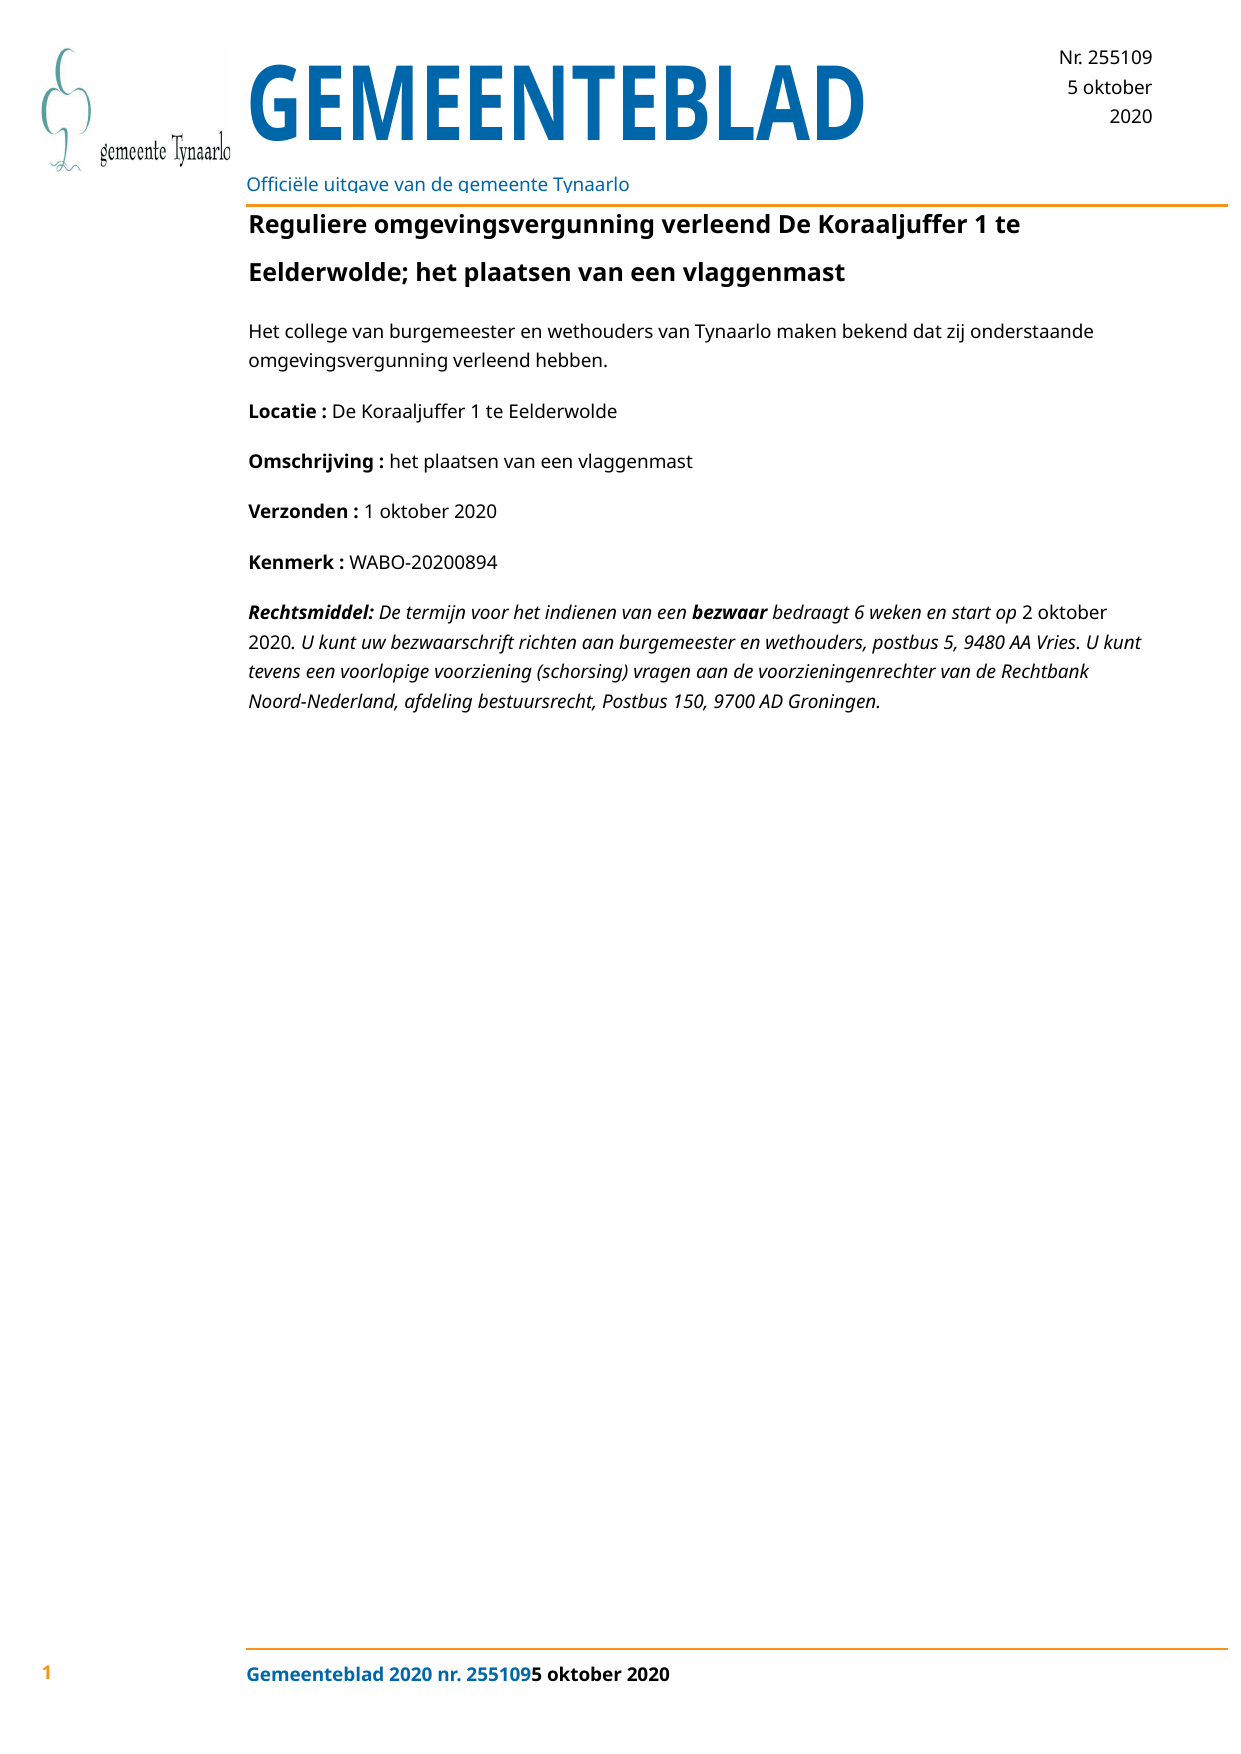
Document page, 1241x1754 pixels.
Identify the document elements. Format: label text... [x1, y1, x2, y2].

text Locatie : De Koraaljuffer 1 te Eelderwolde [248, 398, 1152, 424]
text Omschrijving : het plaatsen van een vlaggenmast [248, 448, 1152, 474]
text Verzonden : 1 oktober 2020 [248, 499, 1152, 524]
text Rechtsmiddel: De termijn voor het indienen van een bezwaar bedraagt 6 weken en start op 2 oktober 2020. U kunt uw bezwaarschrift richten aan burgemeester en wethouders, postbus 5, 9480 AA Vries. U kunt tevens een voorlopige voorziening (schorsing) vragen aan de voorzieningenrechter van de Rechtbank Noord-Nederland, afdeling bestuursrecht, Postbus 150, 9700 AD Groningen. [248, 599, 1152, 714]
text Kenmerk : WABO-20200894 [248, 549, 1152, 575]
picture [41, 47, 231, 172]
text Reguliere omgevingsvergunning verleend De Koraaljuffer 1 te Eelderwolde; het plaatsen van een vlaggenmast [248, 207, 1152, 288]
text Het college van burgemeester en wethouders van Tynaarlo maken bekend dat zij onderstaande omgevingsvergunning verleend hebben. [248, 318, 1152, 373]
